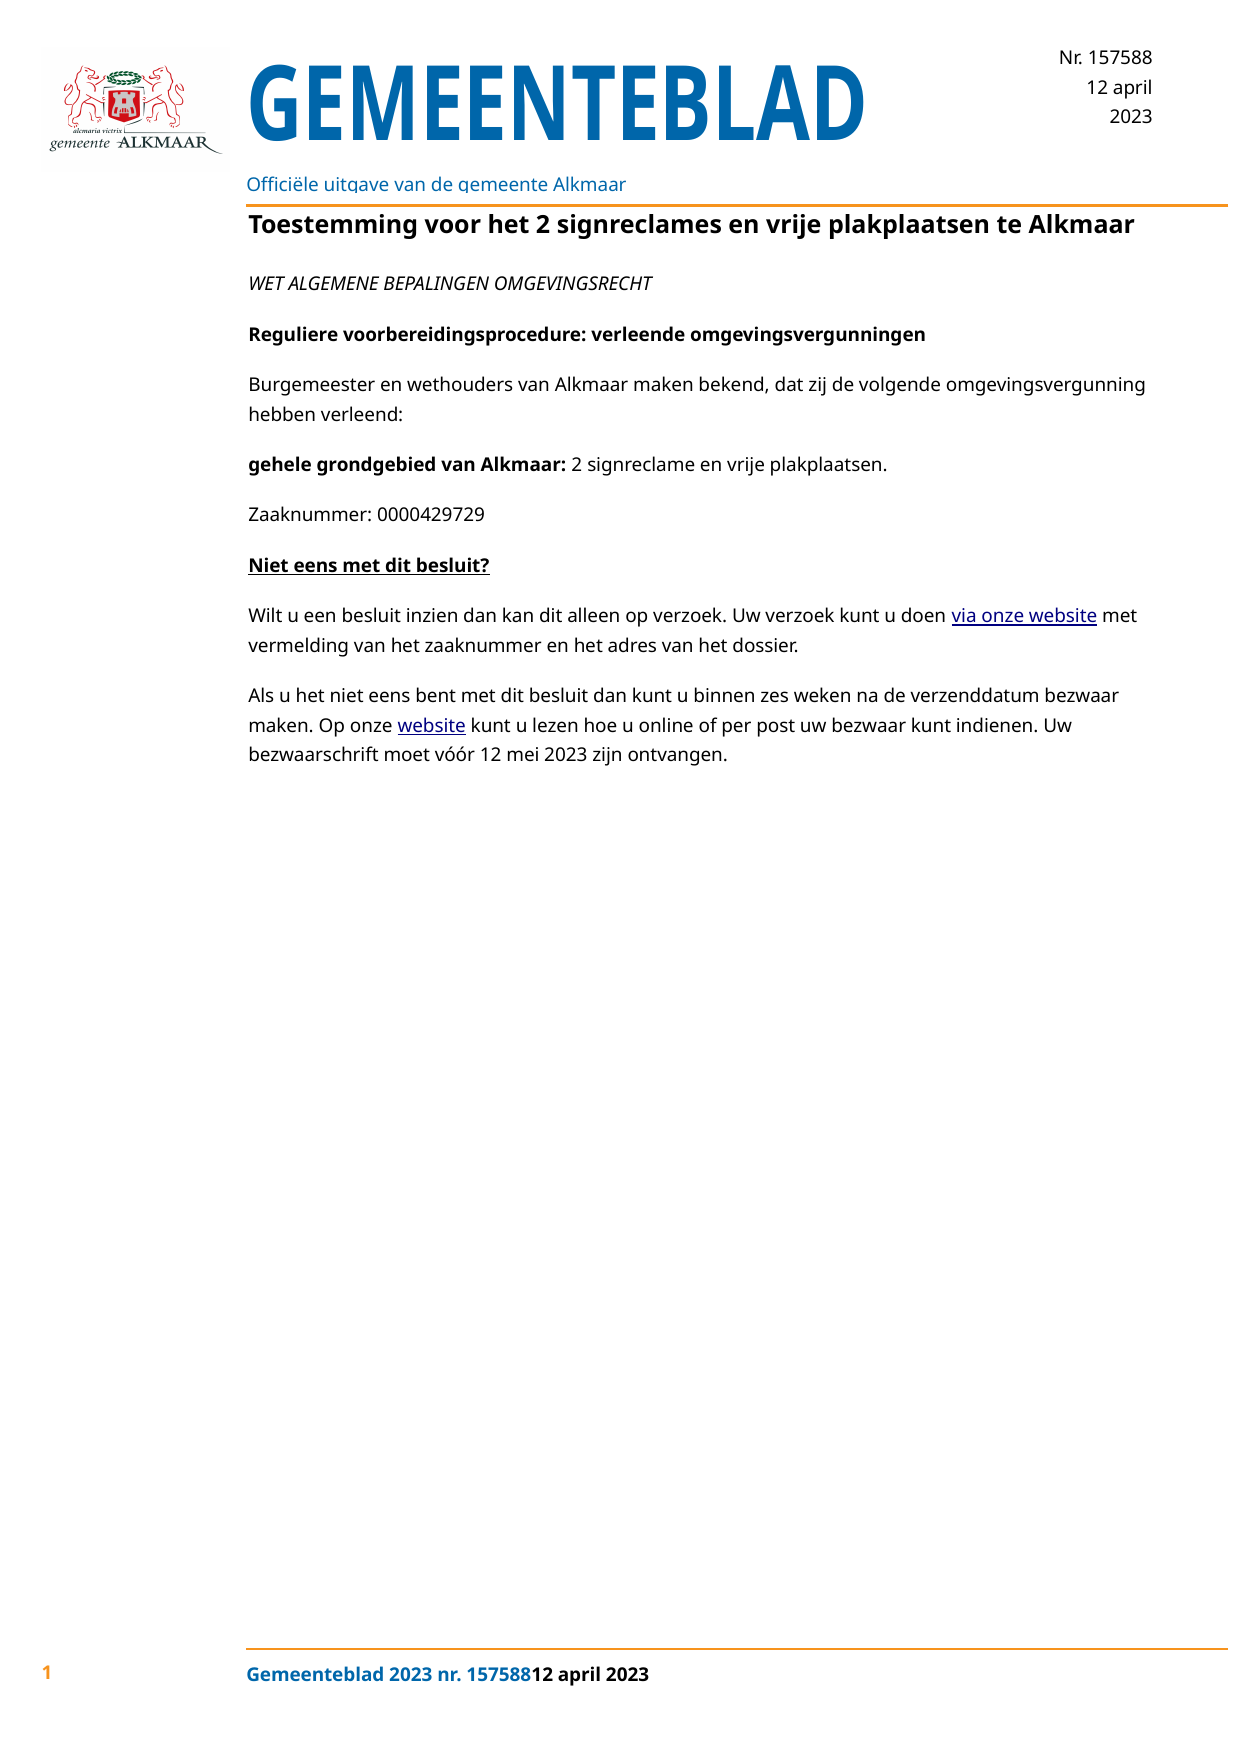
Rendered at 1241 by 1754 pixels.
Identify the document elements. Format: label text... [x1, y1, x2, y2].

text WET ALGEMENE BEPALINGEN OMGEVINGSRECHT [248, 270, 1152, 296]
text Toestemming voor het 2 signreclames en vrije plakplaatsen te Alkmaar [248, 207, 1152, 241]
text Zaaknummer: 0000429729 [248, 502, 1152, 527]
picture [41, 47, 231, 172]
text Wilt u een besluit inzien dan kan dit alleen op verzoek. Uw verzoek kunt u doen via onze website met vermelding van het zaaknummer en het adres van het dossier. [248, 602, 1152, 658]
text Als u het niet eens bent met dit besluit dan kunt u binnen zes weken na de verzenddatum bezwaar maken. Op onze website kunt u lezen hoe u online of per post uw bezwaar kunt indienen. Uw bezwaarschrift moet vóór 12 mei 2023 zijn ontvangen. [248, 682, 1152, 767]
text Niet eens met dit besluit? [248, 552, 1152, 578]
text Reguliere voorbereidingsprocedure: verleende omgevingsvergunningen [248, 321, 1152, 346]
text Burgemeester en wethouders van Alkmaar maken bekend, dat zij de volgende omgevingsvergunning hebben verleend: [248, 371, 1152, 426]
text gehele grondgebied van Alkmaar: 2 signreclame en vrije plakplaatsen. [248, 451, 1152, 477]
